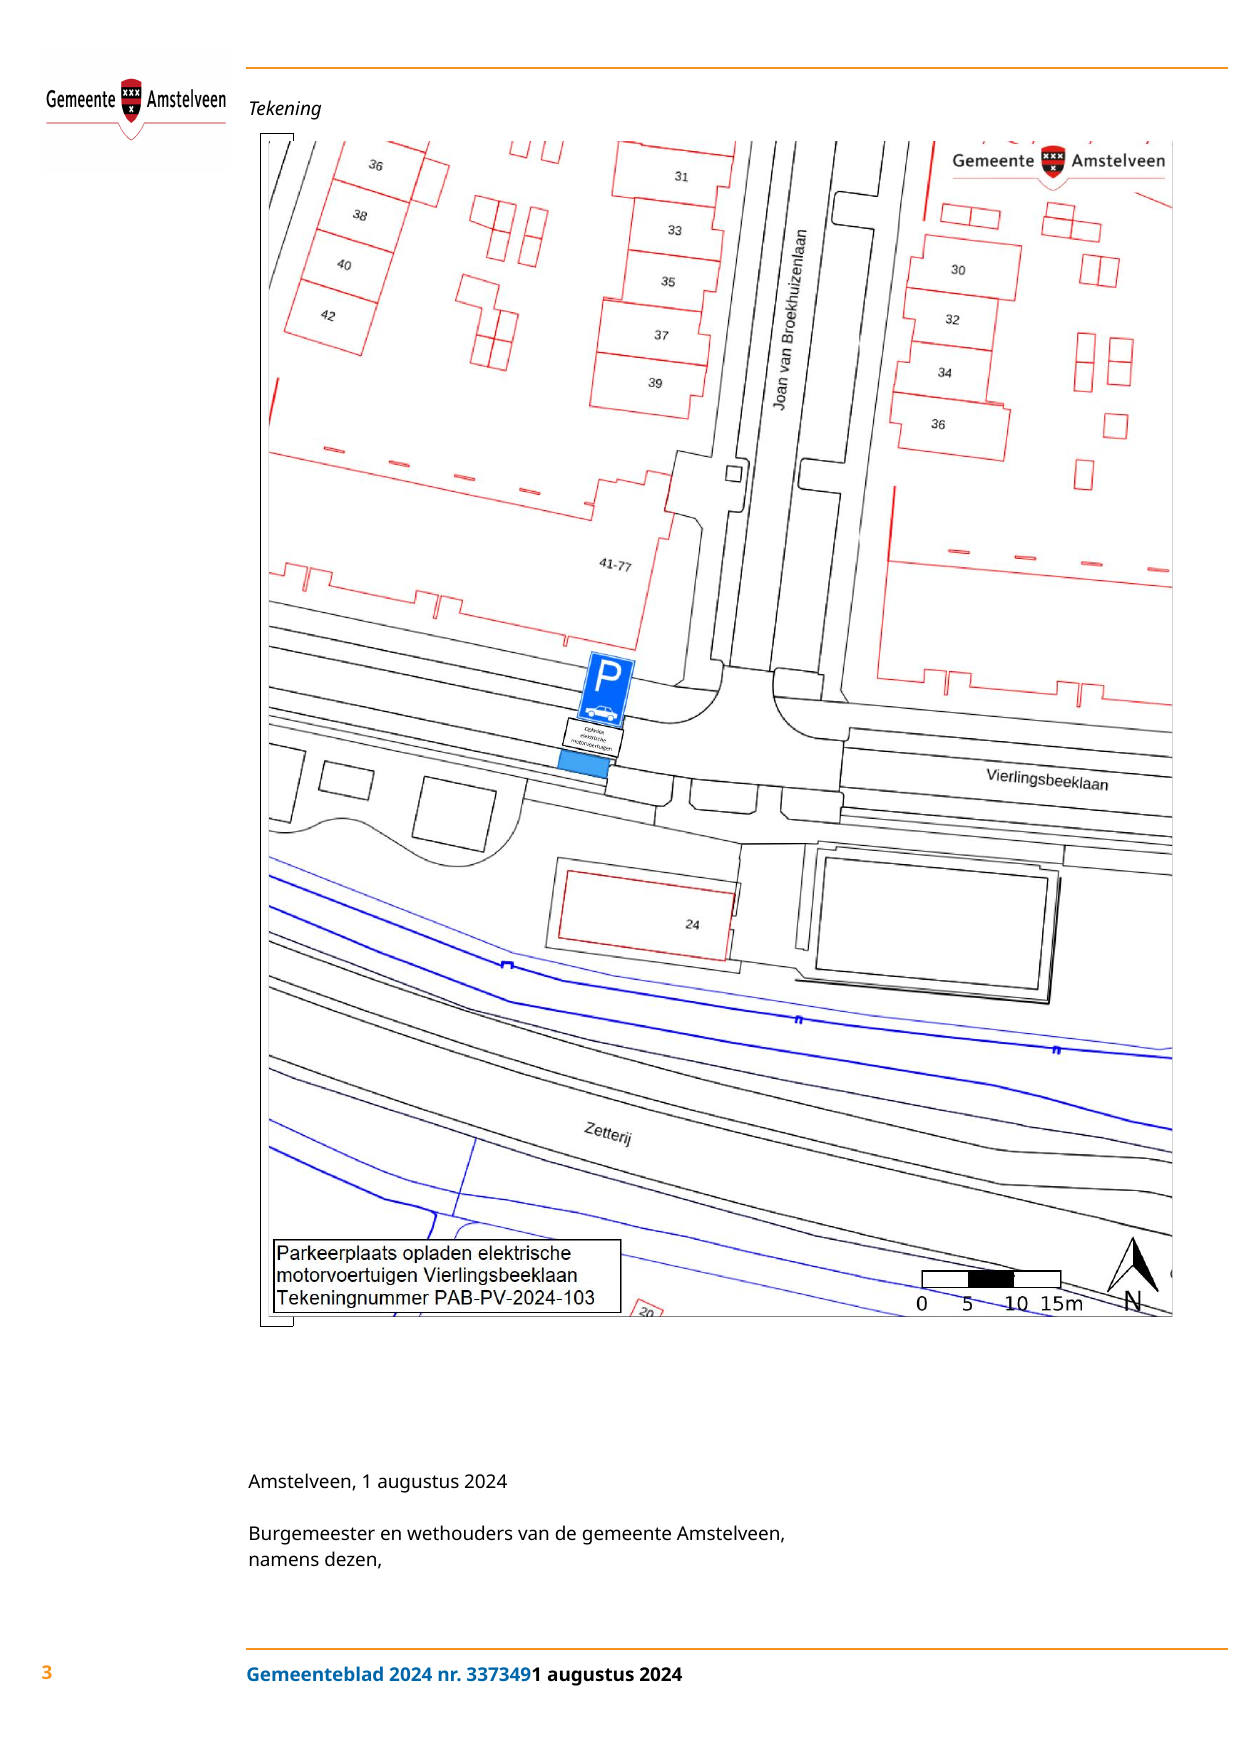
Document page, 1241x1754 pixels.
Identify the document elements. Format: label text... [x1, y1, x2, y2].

picture [41, 47, 231, 172]
picture [268, 141, 1173, 1317]
text Amstelveen, 1 augustus 2024 [248, 1468, 1152, 1494]
text namens dezen, [248, 1546, 1152, 1571]
text Burgemeester en wethouders van de gemeente Amstelveen, [248, 1520, 1152, 1546]
text Tekening [248, 95, 1152, 121]
